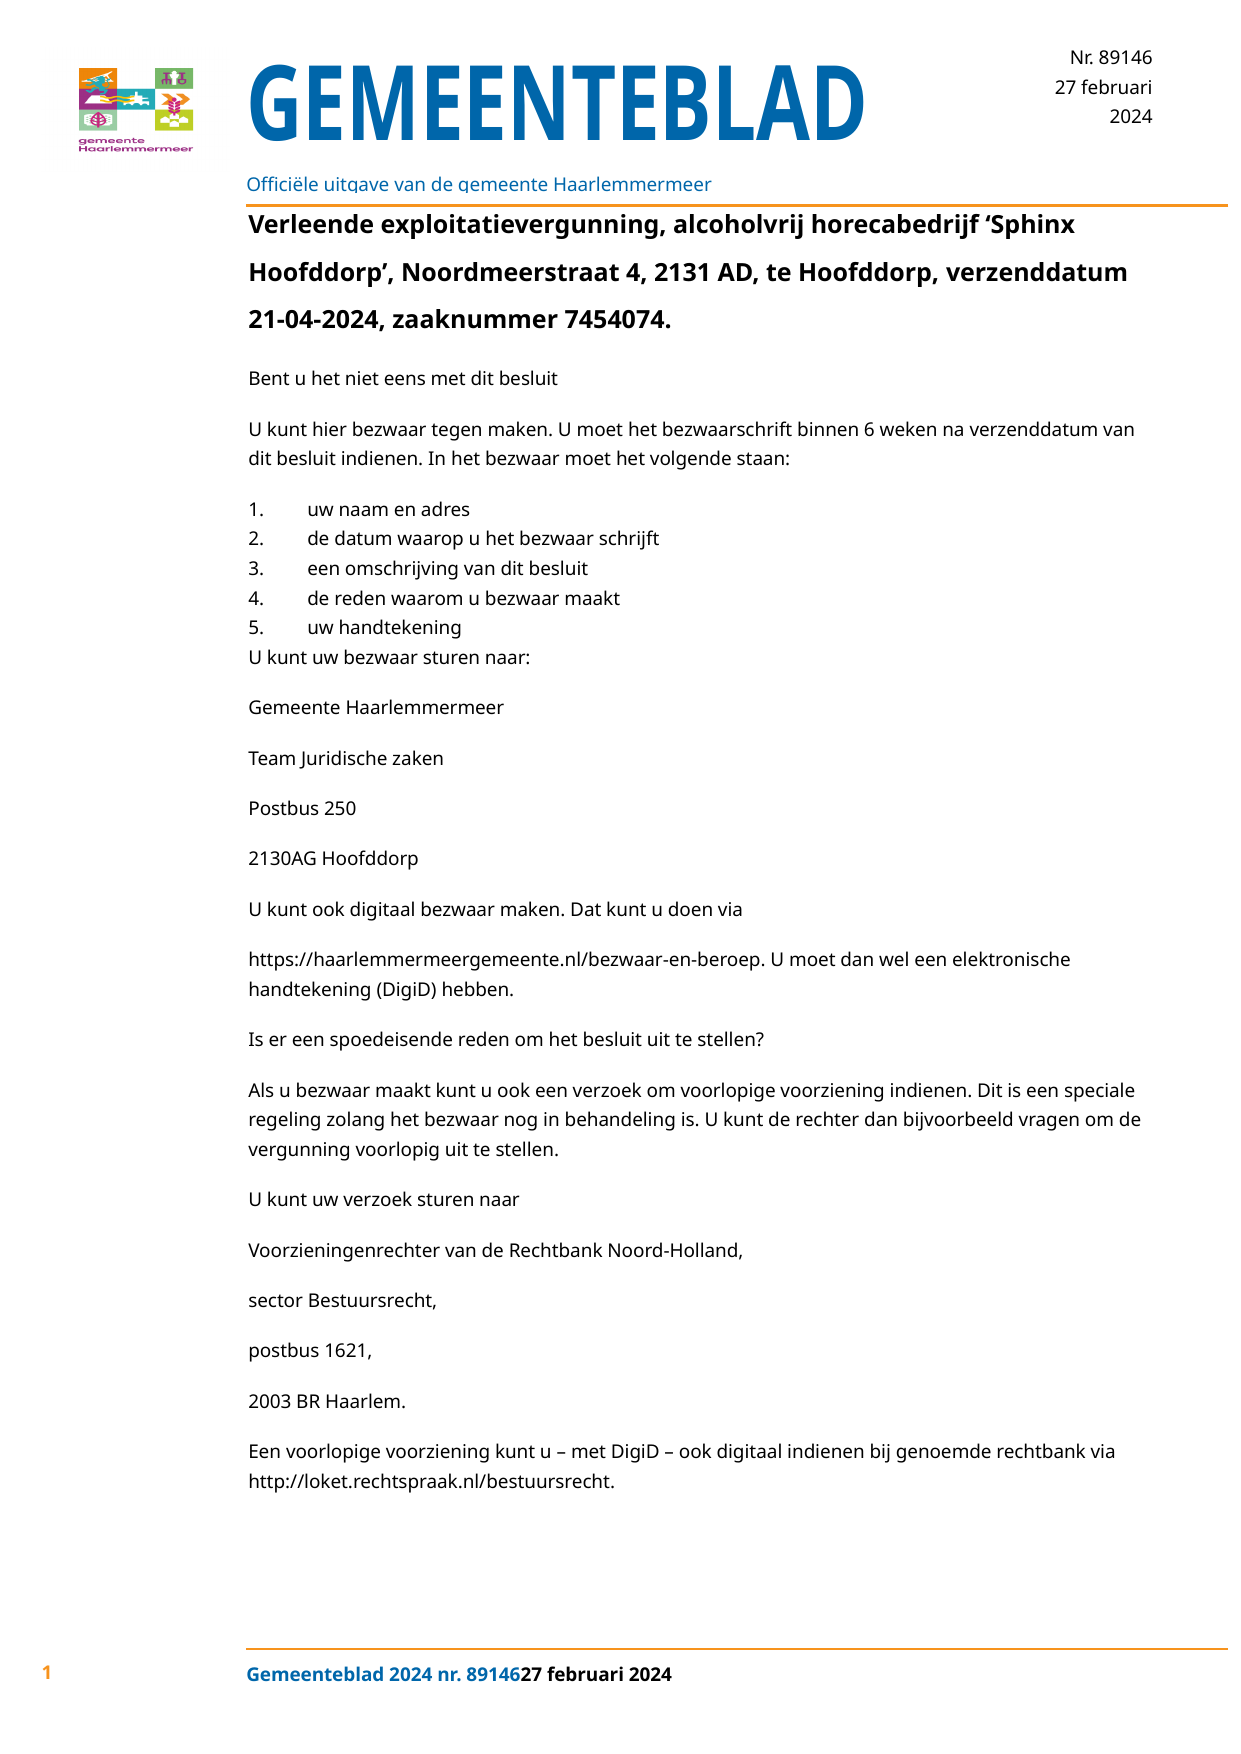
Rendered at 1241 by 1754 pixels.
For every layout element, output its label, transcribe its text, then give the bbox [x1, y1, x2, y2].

text Een voorlopige voorziening kunt u – met DigiD – ook digitaal indienen bij genoemde rechtbank via http://loket.rechtspraak.nl/bestuursrecht. [248, 1438, 1152, 1494]
text Bent u het niet eens met dit besluit [248, 366, 1152, 391]
text U kunt uw verzoek sturen naar [248, 1186, 1152, 1212]
text U kunt ook digitaal bezwaar maken. Dat kunt u doen via [248, 896, 1152, 922]
text sector Bestuursrecht, [248, 1287, 1152, 1313]
text https://haarlemmermeergemeente.nl/bezwaar-en-beroep. U moet dan wel een elektronische handtekening (DigiD) hebben. [248, 946, 1152, 1002]
text Postbus 250 [248, 795, 1152, 821]
text Is er een spoedeisende reden om het besluit uit te stellen? [248, 1026, 1152, 1052]
text 2003 BR Haarlem. [248, 1388, 1152, 1414]
list de reden waarom u bezwaar maakt [248, 585, 1152, 610]
text Voorzieningenrechter van de Rechtbank Noord-Holland, [248, 1237, 1152, 1262]
text Team Juridische zaken [248, 745, 1152, 770]
text Verleende exploitatievergunning, alcoholvrij horecabedrijf ‘Sphinx Hoofddorp’, Noordmeerstraat 4, 2131 AD, te Hoofddorp, verzenddatum 21-04-2024, zaaknummer 7454074. [248, 207, 1152, 336]
list uw handtekening [248, 614, 1152, 640]
list de datum waarop u het bezwaar schrijft [248, 526, 1152, 551]
text Als u bezwaar maakt kunt u ook een verzoek om voorlopige voorziening indienen. Dit is een speciale regeling zolang het bezwaar nog in behandeling is. U kunt de rechter dan bijvoorbeeld vragen om de vergunning voorlopig uit te stellen. [248, 1077, 1152, 1162]
text 2130AG Hoofddorp [248, 846, 1152, 871]
list een omschrijving van dit besluit [248, 555, 1152, 581]
text postbus 1621, [248, 1338, 1152, 1363]
list uw naam en adres [248, 496, 1152, 522]
picture [41, 47, 231, 172]
text Gemeente Haarlemmermeer [248, 694, 1152, 720]
text U kunt uw bezwaar sturen naar: [248, 644, 1152, 669]
text U kunt hier bezwaar tegen maken. U moet het bezwaarschrift binnen 6 weken na verzenddatum van dit besluit indienen. In het bezwaar moet het volgende staan: [248, 416, 1152, 471]
